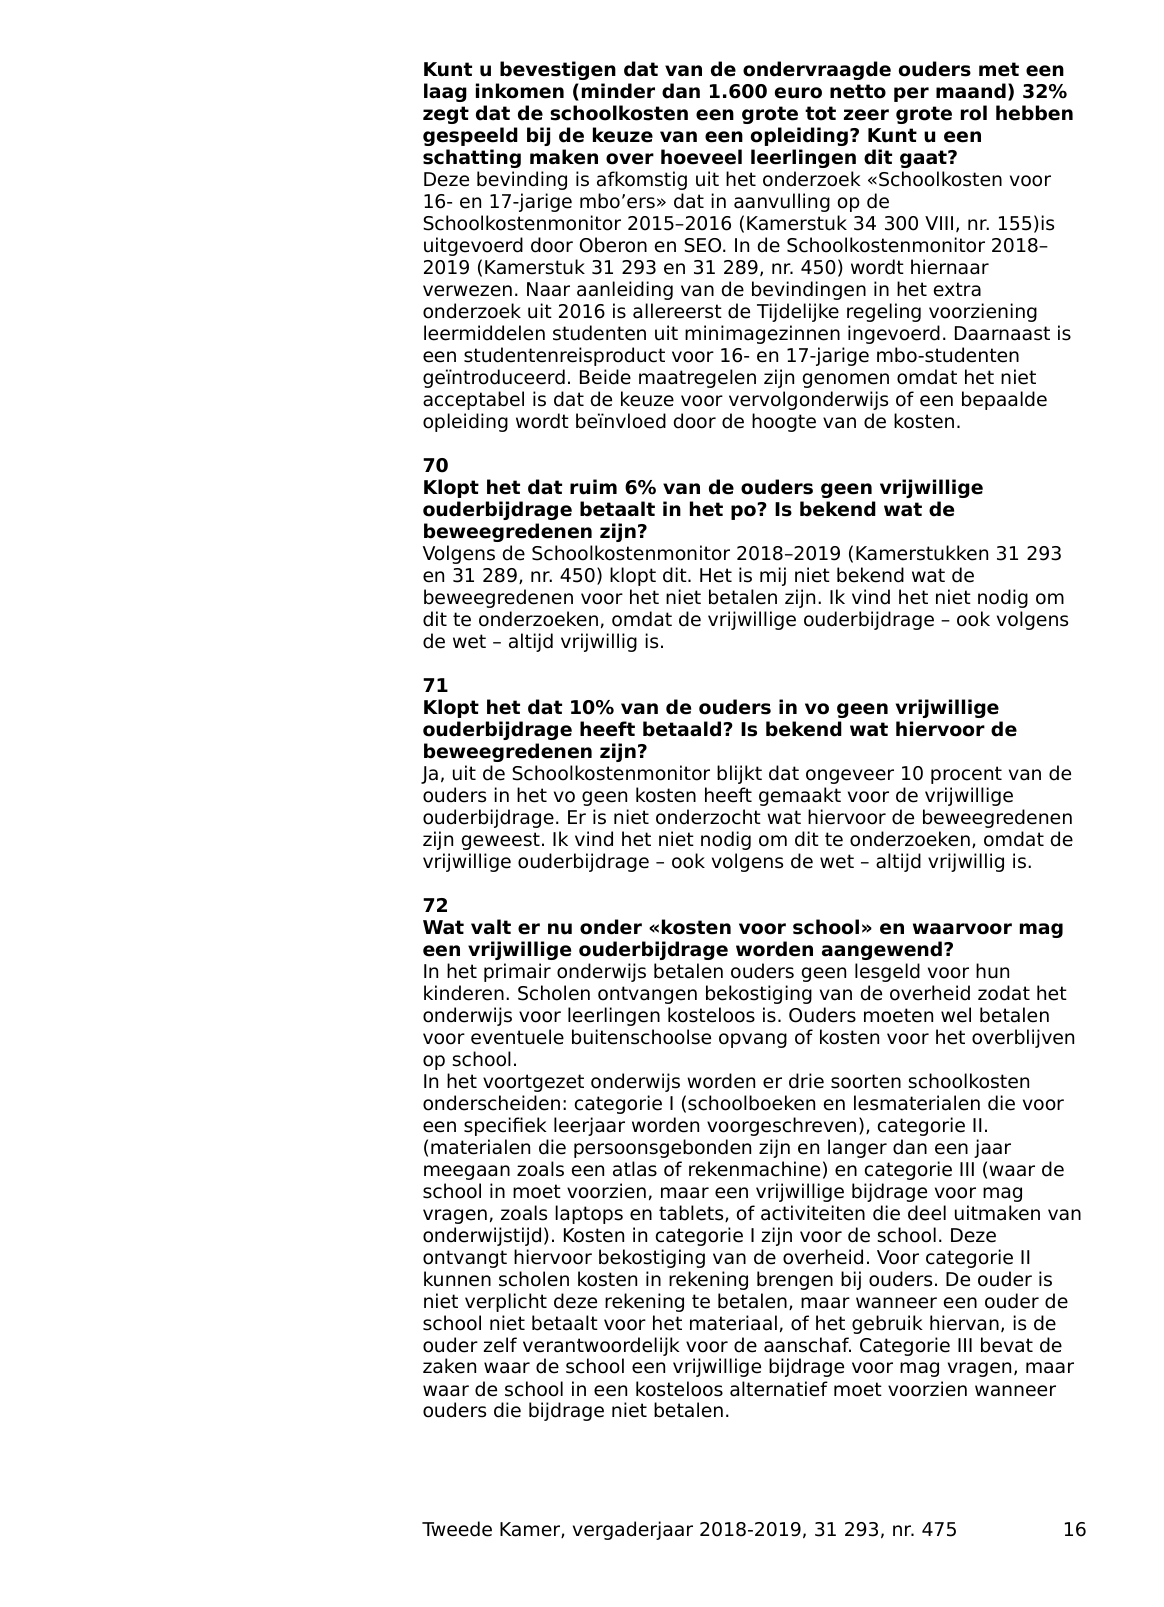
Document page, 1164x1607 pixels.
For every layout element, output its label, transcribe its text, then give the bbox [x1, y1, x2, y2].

text In het voortgezet onderwijs worden er drie soorten schoolkosten onderscheiden: categorie I (schoolboeken en lesmaterialen die voor een specifiek leerjaar worden voorgeschreven), categorie II. (materialen die persoonsgebonden zijn en langer dan een jaar meegaan zoals een atlas of rekenmachine) en categorie III (waar de school in moet voorzien, maar een vrijwillige bijdrage voor mag vragen, zoals laptops en tablets, of activiteiten die deel uitmaken van onderwijstijd). Kosten in categorie I zijn voor de school. Deze ontvangt hiervoor bekostiging van de overheid. Voor categorie II kunnen scholen kosten in rekening brengen bij ouders. De ouder is niet verplicht deze rekening te betalen, maar wanneer een ouder de school niet betaalt voor het materiaal, of het gebruik hiervan, is de ouder zelf verantwoordelijk voor de aanschaf. Categorie III bevat de zaken waar de school een vrijwillige bijdrage voor mag vragen, maar waar de school in een kosteloos alternatief moet voorzien wanneer ouders die bijdrage niet betalen. [422, 1071, 1087, 1422]
text Volgens de Schoolkostenmonitor 2018–2019 (Kamerstukken 31 293 en 31 289, nr. 450) klopt dit. Het is mij niet bekend wat de beweegredenen voor het niet betalen zijn. Ik vind het niet nodig om dit te onderzoeken, omdat de vrijwillige ouderbijdrage – ook volgens de wet – altijd vrijwillig is. [422, 543, 1087, 653]
text Klopt het dat 10% van de ouders in vo geen vrijwillige ouderbijdrage heeft betaald? Is bekend wat hiervoor de beweegredenen zijn? [422, 697, 1087, 763]
text 71 [422, 675, 1087, 697]
text Kunt u bevestigen dat van de ondervraagde ouders met een laag inkomen (minder dan 1.600 euro netto per maand) 32% zegt dat de schoolkosten een grote tot zeer grote rol hebben gespeeld bij de keuze van een opleiding? Kunt u een schatting maken over hoeveel leerlingen dit gaat? [422, 59, 1087, 169]
text Ja, uit de Schoolkostenmonitor blijkt dat ongeveer 10 procent van de ouders in het vo geen kosten heeft gemaakt voor de vrijwillige ouderbijdrage. Er is niet onderzocht wat hiervoor de beweegredenen zijn geweest. Ik vind het niet nodig om dit te onderzoeken, omdat de vrijwillige ouderbijdrage – ook volgens de wet – altijd vrijwillig is. [422, 763, 1087, 873]
text Klopt het dat ruim 6% van de ouders geen vrijwillige ouderbijdrage betaalt in het po? Is bekend wat de beweegredenen zijn? [422, 477, 1087, 543]
text Wat valt er nu onder «kosten voor school» en waarvoor mag een vrijwillige ouderbijdrage worden aangewend? [422, 917, 1087, 961]
text 70 [422, 455, 1087, 477]
text In het primair onderwijs betalen ouders geen lesgeld voor hun kinderen. Scholen ontvangen bekostiging van de overheid zodat het onderwijs voor leerlingen kosteloos is. Ouders moeten wel betalen voor eventuele buitenschoolse opvang of kosten voor het overblijven op school. [422, 961, 1087, 1071]
text 72 [422, 895, 1087, 917]
text Deze bevinding is afkomstig uit het onderzoek «Schoolkosten voor 16- en 17-jarige mbo’ers» dat in aanvulling op de Schoolkostenmonitor 2015–2016 (Kamerstuk 34 300 VIII, nr. 155)is uitgevoerd door Oberon en SEO. In de Schoolkostenmonitor 2018–2019 (Kamerstuk 31 293 en 31 289, nr. 450) wordt hiernaar verwezen. Naar aanleiding van de bevindingen in het extra onderzoek uit 2016 is allereerst de Tijdelijke regeling voorziening leermiddelen studenten uit minimagezinnen ingevoerd. Daarnaast is een studentenreisproduct voor 16- en 17-jarige mbo-studenten geïntroduceerd. Beide maatregelen zijn genomen omdat het niet acceptabel is dat de keuze voor vervolgonderwijs of een bepaalde opleiding wordt beïnvloed door de hoogte van de kosten. [422, 169, 1087, 433]
